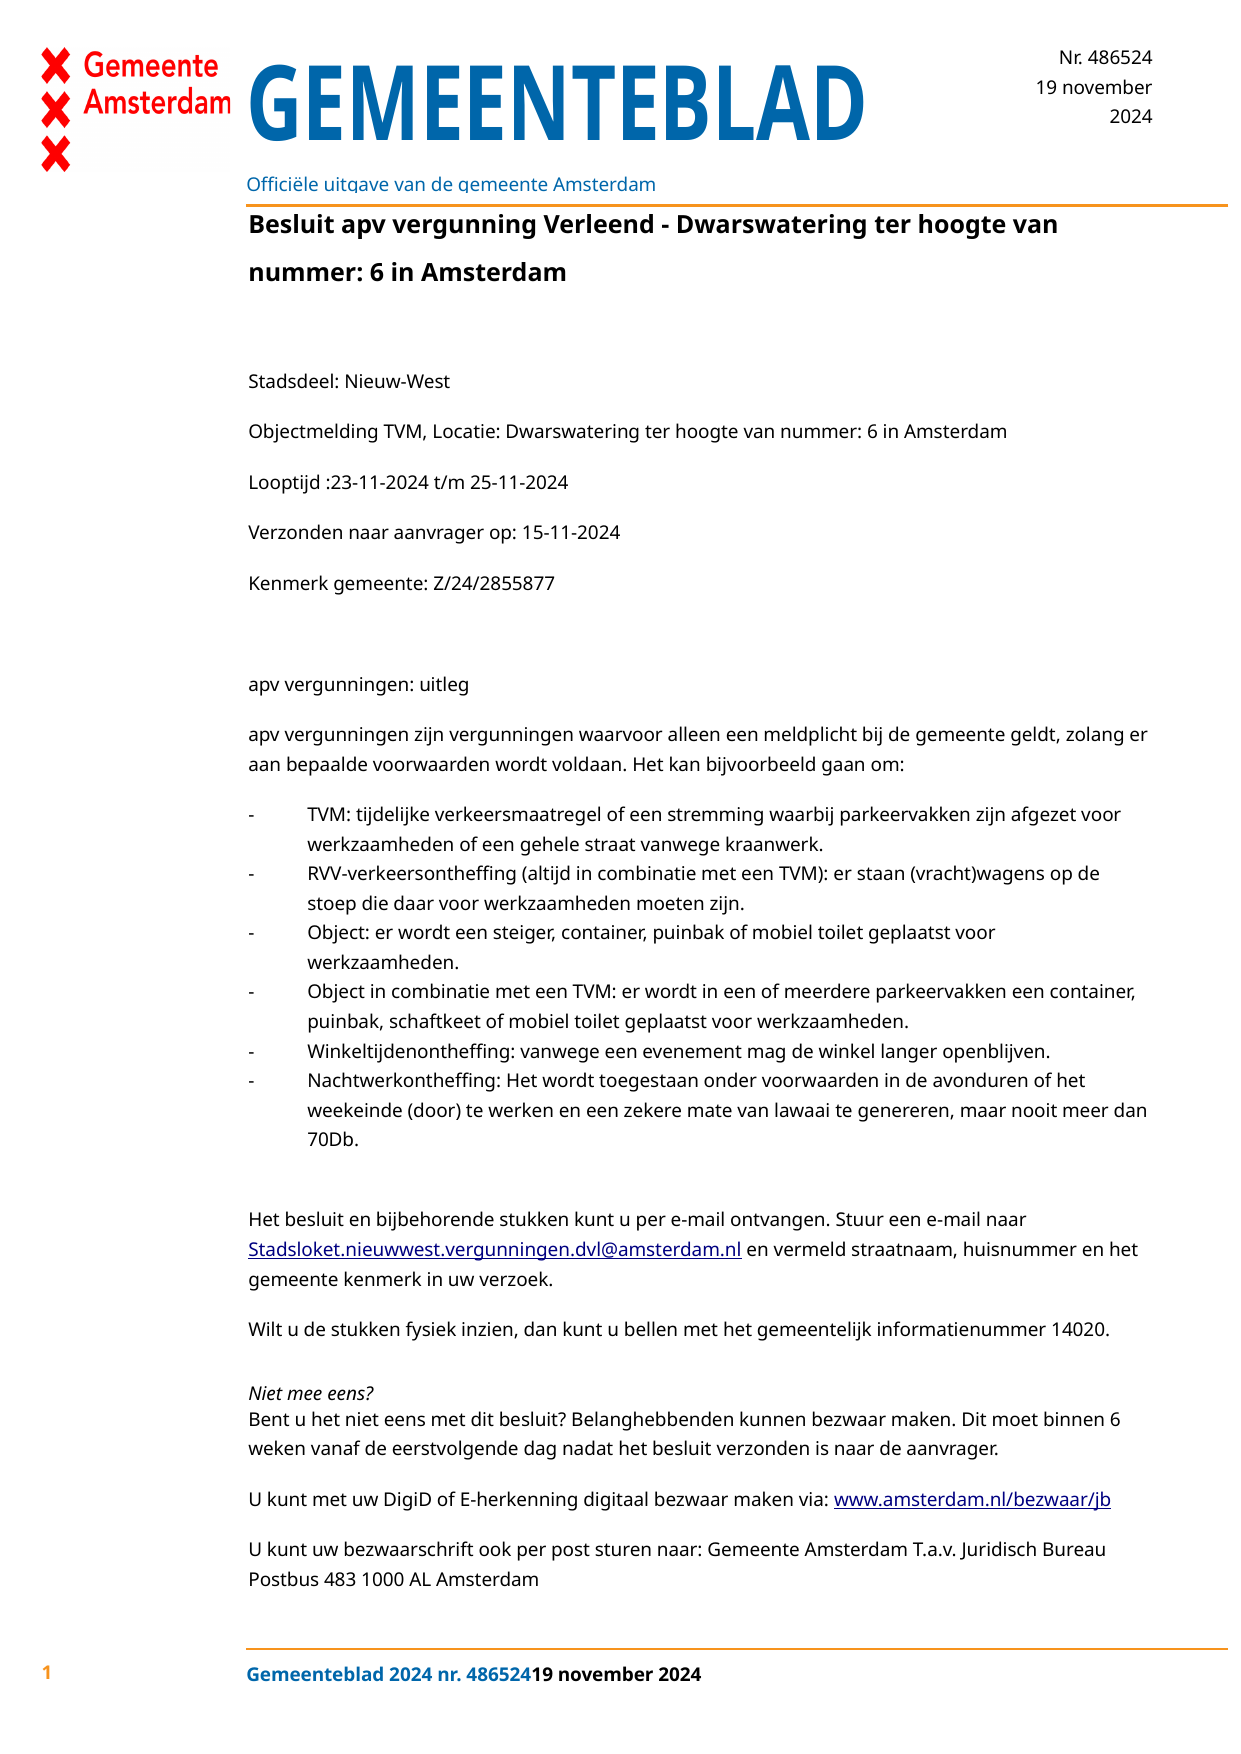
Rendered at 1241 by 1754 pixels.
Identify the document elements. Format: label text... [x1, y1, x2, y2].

text apv vergunningen: uitleg [248, 671, 1152, 697]
text Besluit apv vergunning Verleend - Dwarswatering ter hoogte van nummer: 6 in Amsterdam [248, 207, 1152, 288]
text apv vergunningen zijn vergunningen waarvoor alleen een meldplicht bij de gemeente geldt, zolang er aan bepaalde voorwaarden wordt voldaan. Het kan bijvoorbeeld gaan om: [248, 721, 1152, 777]
list TVM: tijdelijke verkeersmaatregel of een stremming waarbij parkeervakken zijn afgezet voor werkzaamheden of een gehele straat vanwege kraanwerk. [248, 801, 1152, 857]
text Wilt u de stukken fysiek inzien, dan kunt u bellen met het gemeentelijk informatienummer 14020. [248, 1316, 1152, 1342]
list Object in combinatie met een TVM: er wordt in een of meerdere parkeervakken een container, puinbak, schaftkeet of mobiel toilet geplaatst voor werkzaamheden. [248, 979, 1152, 1034]
text Bent u het niet eens met dit besluit? Belanghebbenden kunnen bezwaar maken. Dit moet binnen 6 weken vanaf de eerstvolgende dag nadat het besluit verzonden is naar de aanvrager. [248, 1406, 1152, 1461]
list RVV-verkeersontheffing (altijd in combinatie met een TVM): er staan (vracht)wagens op de stoep die daar voor werkzaamheden moeten zijn. [248, 860, 1152, 916]
text Stadsdeel: Nieuw-West [248, 368, 1152, 394]
text U kunt met uw DigiD of E-herkenning digitaal bezwaar maken via: www.amsterdam.nl/bezwaar/jb [248, 1486, 1152, 1512]
list Object: er wordt een steiger, container, puinbak of mobiel toilet geplaatst voor werkzaamheden. [248, 919, 1152, 975]
list Winkeltijdenontheffing: vanwege een evenement mag de winkel langer openblijven. [248, 1038, 1152, 1064]
text Kenmerk gemeente: Z/24/2855877 [248, 570, 1152, 596]
list Nachtwerkontheffing: Het wordt toegestaan onder voorwaarden in de avonduren of het weekeinde (door) te werken en een zekere mate van lawaai te genereren, maar nooit meer dan 70Db. [248, 1067, 1152, 1152]
text Verzonden naar aanvrager op: 15-11-2024 [248, 519, 1152, 545]
text Looptijd :23-11-2024 t/m 25-11-2024 [248, 469, 1152, 495]
text U kunt uw bezwaarschrift ook per post sturen naar: Gemeente Amsterdam T.a.v. Juridisch Bureau Postbus 483 1000 AL Amsterdam [248, 1536, 1152, 1592]
text Het besluit en bijbehorende stukken kunt u per e-mail ontvangen. Stuur een e-mail naar Stadsloket.nieuwwest.vergunningen.dvl@amsterdam.nl en vermeld straatnaam, huisnummer en het gemeente kenmerk in uw verzoek. [248, 1207, 1152, 1292]
picture [41, 47, 231, 172]
text Niet mee eens? [248, 1380, 1152, 1406]
text Objectmelding TVM, Locatie: Dwarswatering ter hoogte van nummer: 6 in Amsterdam [248, 419, 1152, 444]
